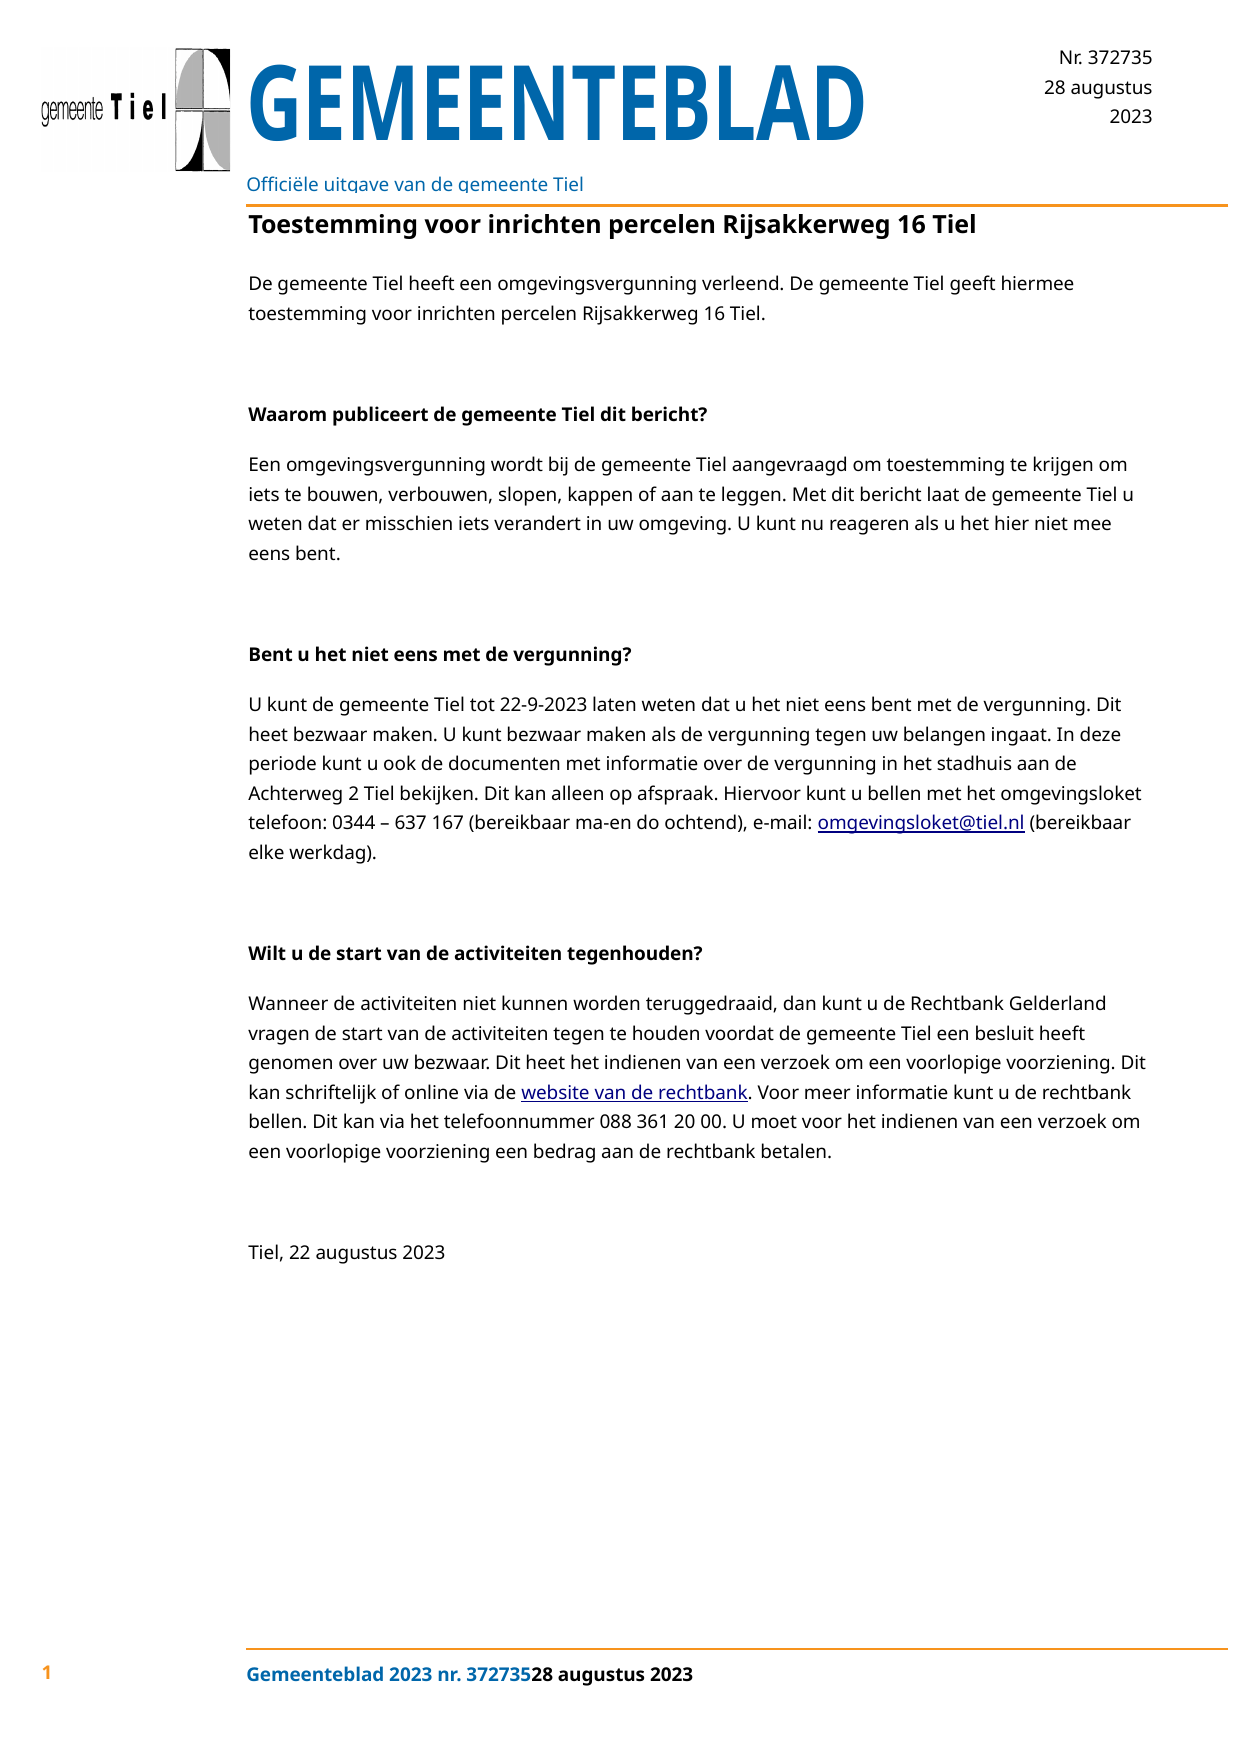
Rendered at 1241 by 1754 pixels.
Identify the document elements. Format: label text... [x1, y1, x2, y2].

picture [41, 47, 231, 172]
text U kunt de gemeente Tiel tot 22-9-2023 laten weten dat u het niet eens bent met de vergunning. Dit heet bezwaar maken. U kunt bezwaar maken als de vergunning tegen uw belangen ingaat. In deze periode kunt u ook de documenten met informatie over de vergunning in het stadhuis aan de Achterweg 2 Tiel bekijken. Dit kan alleen op afspraak. Hiervoor kunt u bellen met het omgevingsloket telefoon: 0344 – 637 167 (bereikbaar ma-en do ochtend), e-mail: omgevingsloket@tiel.nl (bereikbaar elke werkdag). [248, 691, 1152, 865]
text Wilt u de start van de activiteiten tegenhouden? [248, 940, 1152, 966]
text Wanneer de activiteiten niet kunnen worden teruggedraaid, dan kunt u de Rechtbank Gelderland vragen de start van de activiteiten tegen te houden voordat de gemeente Tiel een besluit heeft genomen over uw bezwaar. Dit heet het indienen van een verzoek om een voorlopige voorziening. Dit kan schriftelijk of online via de website van de rechtbank. Voor meer informatie kunt u de rechtbank bellen. Dit kan via het telefoonnummer 088 361 20 00. U moet voor het indienen van een verzoek om een voorlopige voorziening een bedrag aan de rechtbank betalen. [248, 990, 1152, 1164]
text Een omgevingsvergunning wordt bij de gemeente Tiel aangevraagd om toestemming te krijgen om iets te bouwen, verbouwen, slopen, kappen of aan te leggen. Met dit bericht laat de gemeente Tiel u weten dat er misschien iets verandert in uw omgeving. U kunt nu reageren als u het hier niet mee eens bent. [248, 451, 1152, 566]
text Tiel, 22 augustus 2023 [248, 1239, 1152, 1265]
text Toestemming voor inrichten percelen Rijsakkerweg 16 Tiel [248, 207, 1152, 241]
text De gemeente Tiel heeft een omgevingsvergunning verleend. De gemeente Tiel geeft hiermee toestemming voor inrichten percelen Rijsakkerweg 16 Tiel. [248, 270, 1152, 326]
text Waarom publiceert de gemeente Tiel dit bericht? [248, 401, 1152, 426]
text Bent u het niet eens met de vergunning? [248, 641, 1152, 666]
